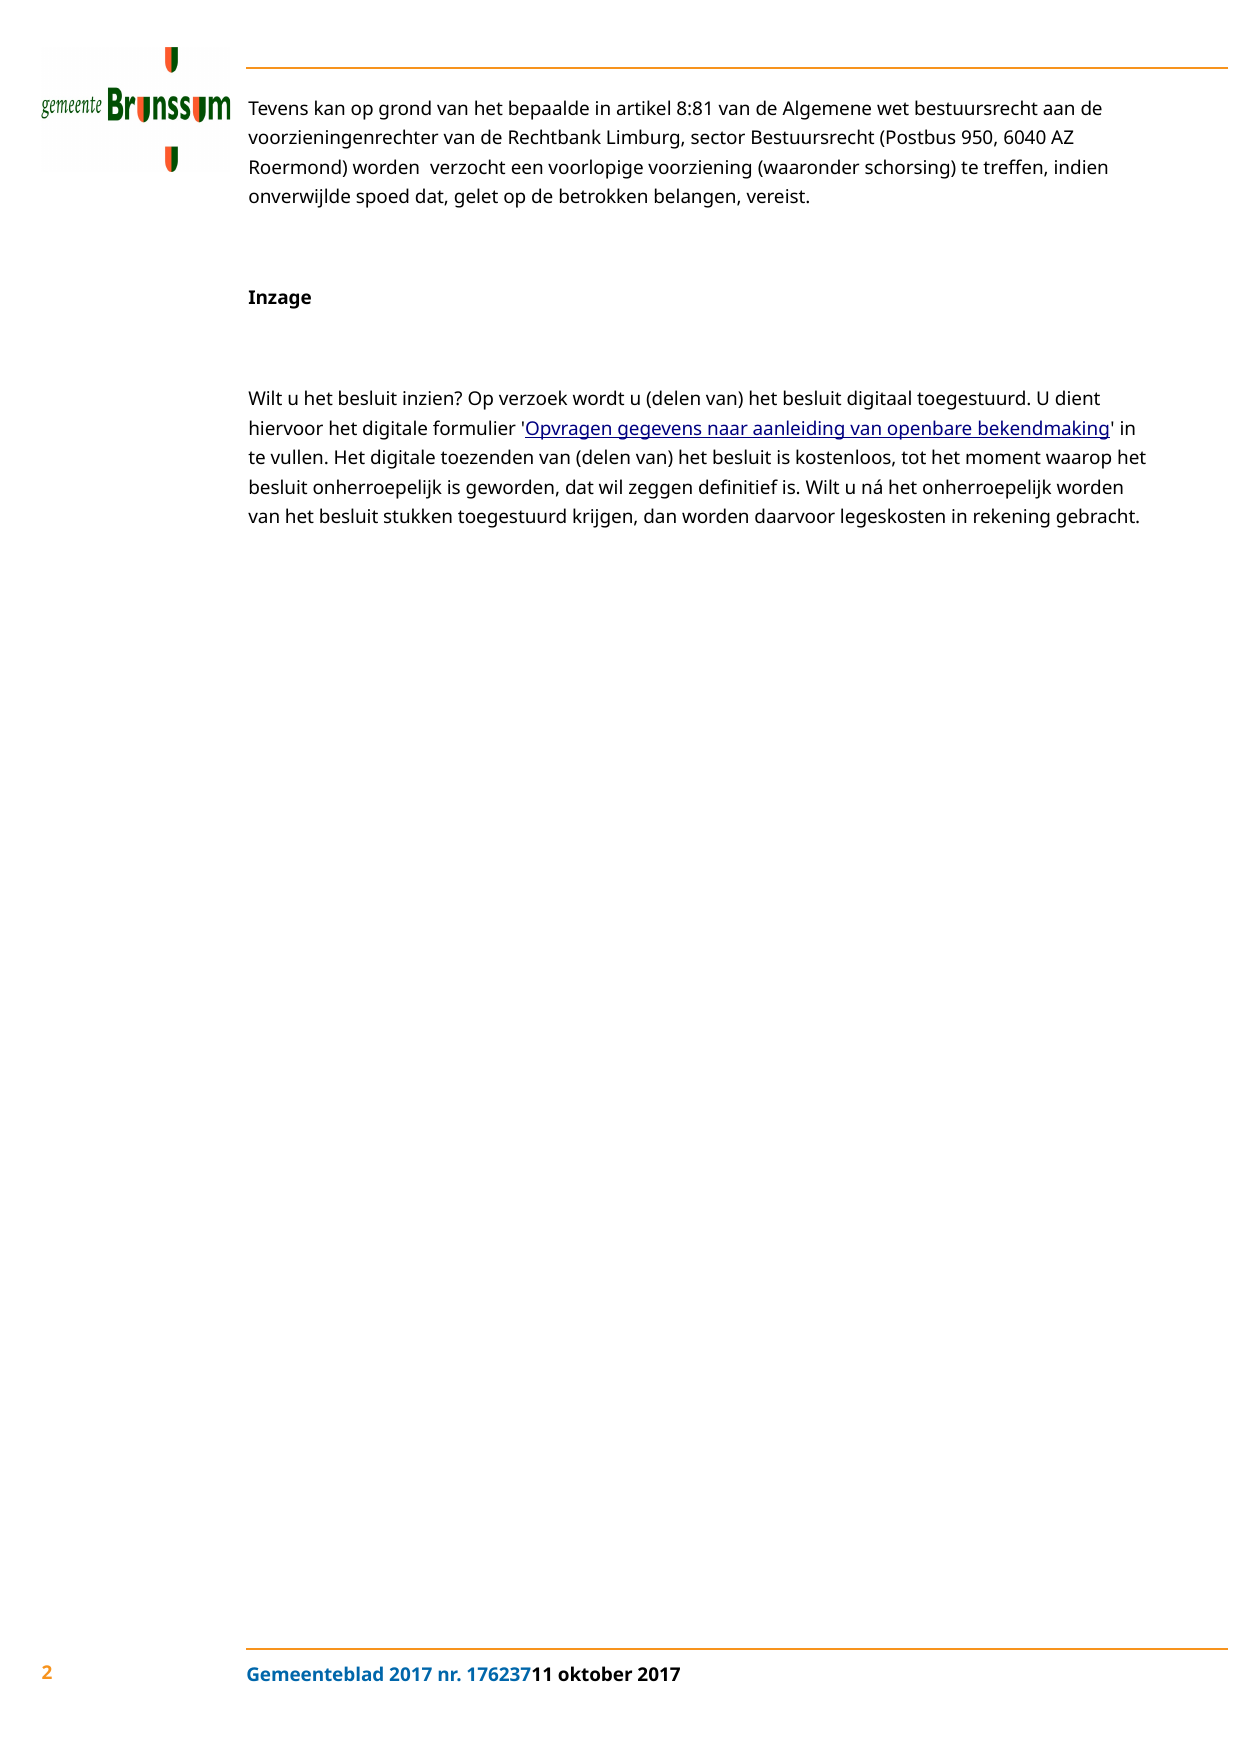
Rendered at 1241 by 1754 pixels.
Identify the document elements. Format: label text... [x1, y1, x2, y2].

text Wilt u het besluit inzien? Op verzoek wordt u (delen van) het besluit digitaal toegestuurd. U dient hiervoor het digitale formulier 'Opvragen gegevens naar aanleiding van openbare bekendmaking' in te vullen. Het digitale toezenden van (delen van) het besluit is kostenloos, tot het moment waarop het besluit onherroepelijk is geworden, dat wil zeggen definitief is. Wilt u ná het onherroepelijk worden van het besluit stukken toegestuurd krijgen, dan worden daarvoor legeskosten in rekening gebracht. [248, 385, 1152, 529]
text Tevens kan op grond van het bepaalde in artikel 8:81 van de Algemene wet bestuursrecht aan de voorzieningenrechter van de Rechtbank Limburg, sector Bestuursrecht (Postbus 950, 6040 AZ Roermond) worden verzocht een voorlopige voorziening (waaronder schorsing) te treffen, indien onverwijlde spoed dat, gelet op de betrokken belangen, vereist. [248, 95, 1152, 209]
picture [41, 47, 231, 172]
text Inzage [248, 284, 1152, 310]
